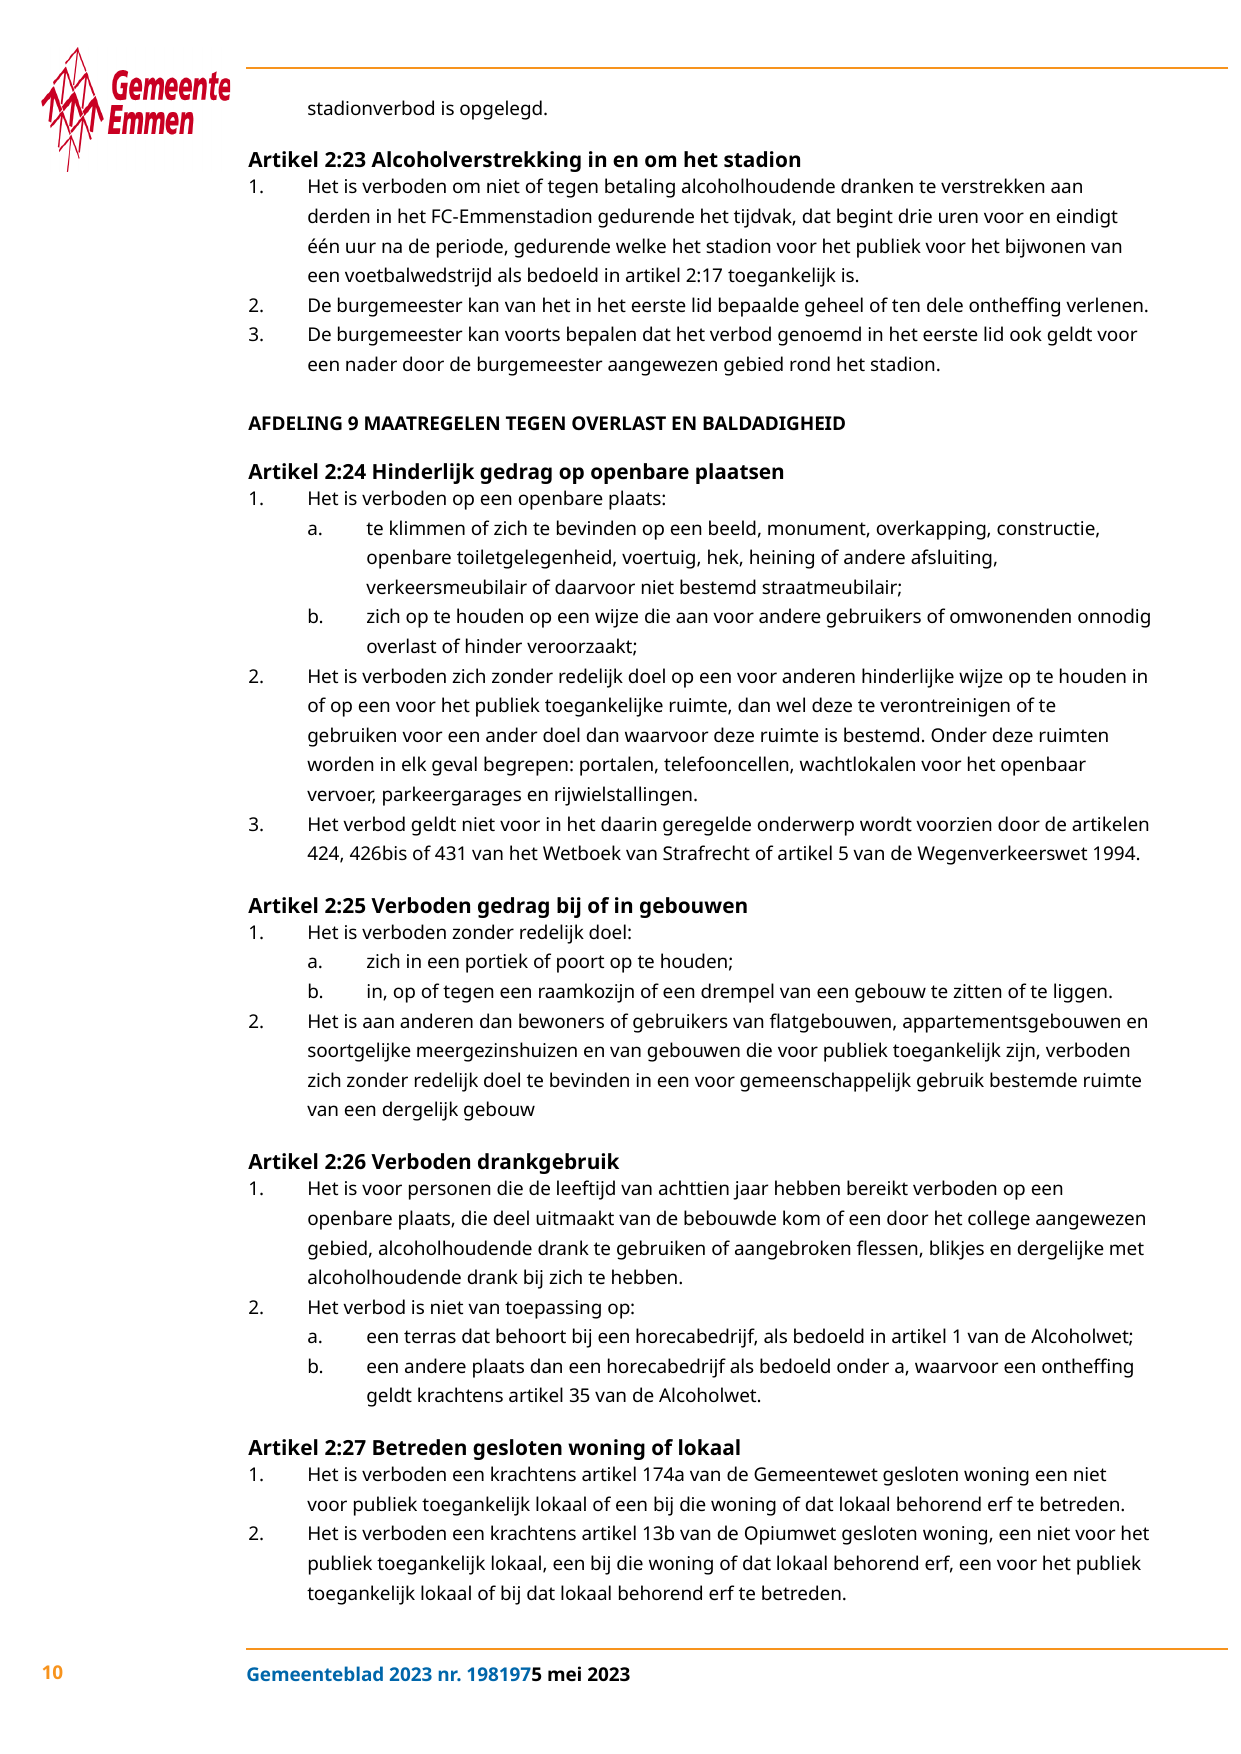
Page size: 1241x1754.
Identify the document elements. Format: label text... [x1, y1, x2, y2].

text AFDELING 9 MAATREGELEN TEGEN OVERLAST EN BALDADIGHEID [248, 410, 1152, 436]
text Artikel 2:27 Betreden gesloten woning of lokaal [248, 1433, 1152, 1461]
list Het is verboden een krachtens artikel 13b van de Opiumwet gesloten woning, een niet voor het publiek toegankelijk lokaal, een bij die woning of dat lokaal behorend erf, een voor het publiek toegankelijk lokaal of bij dat lokaal behorend erf te betreden. [248, 1521, 1152, 1606]
list Het is verboden zonder redelijk doel: [248, 919, 1152, 945]
list De burgemeester kan voorts bepalen dat het verbod genoemd in het eerste lid ook geldt voor een nader door de burgemeester aangewezen gebied rond het stadion. [248, 322, 1152, 377]
text Artikel 2:23 Alcoholverstrekking in en om het stadion [248, 145, 1152, 174]
list Het is verboden om niet of tegen betaling alcoholhoudende dranken te verstrekken aan derden in het FC-Emmenstadion gedurende het tijdvak, dat begint drie uren voor en eindigt één uur na de periode, gedurende welke het stadion voor het publiek voor het bijwonen van een voetbalwedstrijd als bedoeld in artikel 2:17 toegankelijk is. [248, 174, 1152, 288]
list Het verbod is niet van toepassing op: [248, 1294, 1152, 1319]
list in, op of tegen een raamkozijn of een drempel van een gebouw te zitten of te liggen. [307, 978, 1152, 1004]
text Artikel 2:24 Hinderlijk gedrag op openbare plaatsen [248, 457, 1152, 485]
picture [41, 47, 231, 172]
list Het is verboden een krachtens artikel 174a van de Gemeentewet gesloten woning een niet voor publiek toegankelijk lokaal of een bij die woning of dat lokaal behorend erf te betreden. [248, 1461, 1152, 1517]
list Het verbod geldt niet voor in het daarin geregelde onderwerp wordt voorzien door de artikelen 424, 426bis of 431 van het Wetboek van Strafrecht of artikel 5 van de Wegenverkeerswet 1994. [248, 811, 1152, 866]
list De burgemeester kan van het in het eerste lid bepaalde geheel of ten dele ontheffing verlenen. [248, 292, 1152, 318]
text Artikel 2:25 Verboden gedrag bij of in gebouwen [248, 891, 1152, 919]
list Het is aan anderen dan bewoners of gebruikers van flatgebouwen, appartementsgebouwen en soortgelijke meergezinshuizen en van gebouwen die voor publiek toegankelijk zijn, verboden zich zonder redelijk doel te bevinden in een voor gemeenschappelijk gebruik bestemde ruimte van een dergelijk gebouw [248, 1008, 1152, 1122]
list zich op te houden op een wijze die aan voor andere gebruikers of omwonenden onnodig overlast of hinder veroorzaakt; [307, 604, 1152, 659]
list te klimmen of zich te bevinden op een beeld, monument, overkapping, constructie, openbare toiletgelegenheid, voertuig, hek, heining of andere afsluiting, verkeersmeubilair of daarvoor niet bestemd straatmeubilair; [307, 515, 1152, 600]
list een andere plaats dan een horecabedrijf als bedoeld onder a, waarvoor een ontheffing geldt krachtens artikel 35 van de Alcoholwet. [307, 1353, 1152, 1408]
text Artikel 2:26 Verboden drankgebruik [248, 1147, 1152, 1176]
list Het is voor personen die de leeftijd van achttien jaar hebben bereikt verboden op een openbare plaats, die deel uitmaakt van de bebouwde kom of een door het college aangewezen gebied, alcoholhoudende drank te gebruiken of aangebroken flessen, blikjes en dergelijke met alcoholhoudende drank bij zich te hebben. [248, 1176, 1152, 1290]
list Het is verboden zich zonder redelijk doel op een voor anderen hinderlijke wijze op te houden in of op een voor het publiek toegankelijke ruimte, dan wel deze te verontreinigen of te gebruiken voor een ander doel dan waarvoor deze ruimte is bestemd. Onder deze ruimten worden in elk geval begrepen: portalen, telefooncellen, wachtlokalen voor het openbaar vervoer, parkeergarages en rijwielstallingen. [248, 663, 1152, 807]
list stadionverbod is opgelegd. [248, 95, 1152, 121]
list een terras dat behoort bij een horecabedrijf, als bedoeld in artikel 1 van de Alcoholwet; [307, 1323, 1152, 1349]
list Het is verboden op een openbare plaats: [248, 485, 1152, 511]
list zich in een portiek of poort op te houden; [307, 949, 1152, 974]
